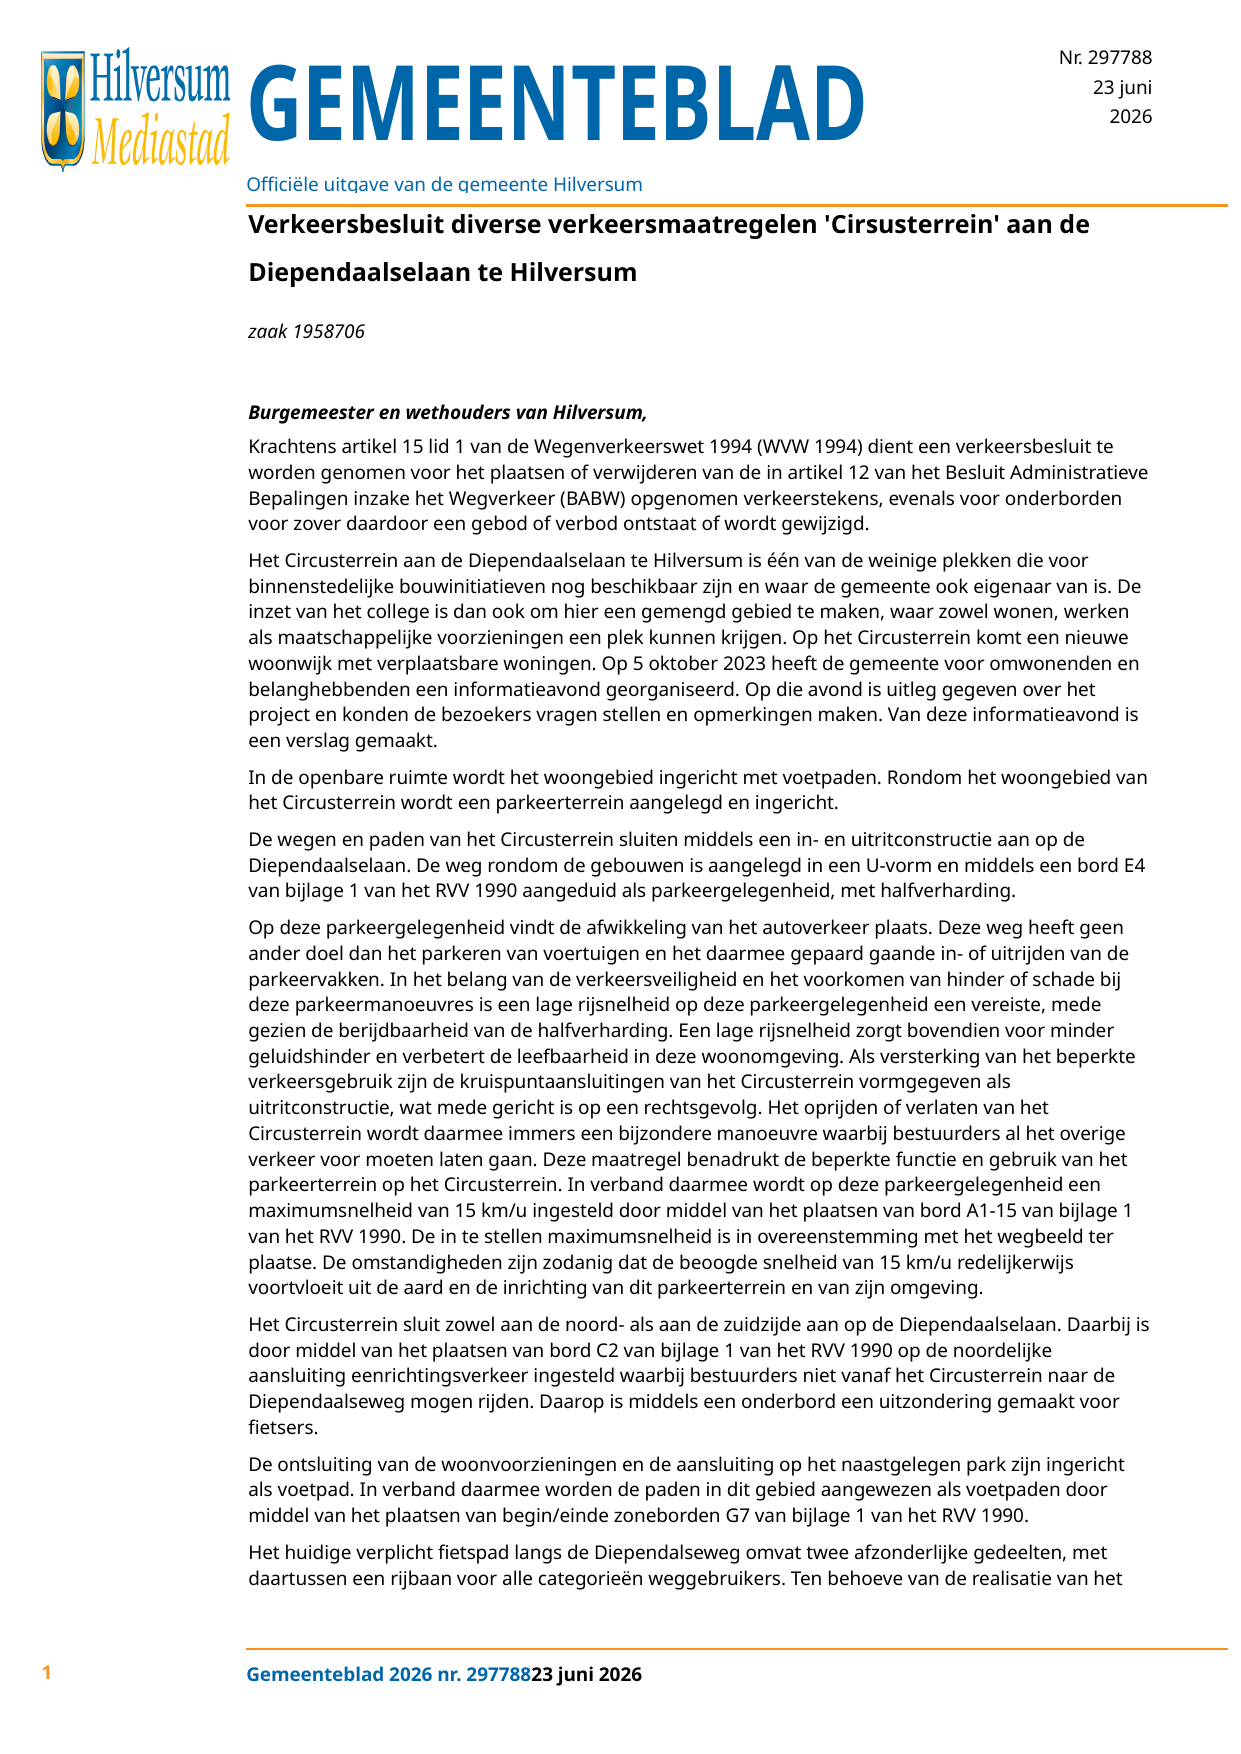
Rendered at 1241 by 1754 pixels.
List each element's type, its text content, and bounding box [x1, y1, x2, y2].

text De ontsluiting van de woonvoorzieningen en de aansluiting op het naastgelegen park zijn ingericht als voetpad. In verband daarmee worden de paden in dit gebied aangewezen als voetpaden door middel van het plaatsen van begin/einde zoneborden G7 van bijlage 1 van het RVV 1990. [248, 1451, 1152, 1528]
text Op deze parkeergelegenheid vindt de afwikkeling van het autoverkeer plaats. Deze weg heeft geen ander doel dan het parkeren van voertuigen en het daarmee gepaard gaande in- of uitrijden van de parkeervakken. In het belang van de verkeersveiligheid en het voorkomen van hinder of schade bij deze parkeermanoeuvres is een lage rijsnelheid op deze parkeergelegenheid een vereiste, mede gezien de berijdbaarheid van de halfverharding. Een lage rijsnelheid zorgt bovendien voor minder geluidshinder en verbetert de leefbaarheid in deze woonomgeving. Als versterking van het beperkte verkeersgebruik zijn de kruispuntaansluitingen van het Circusterrein vormgegeven als uitritconstructie, wat mede gericht is op een rechtsgevolg. Het oprijden of verlaten van het Circusterrein wordt daarmee immers een bijzondere manoeuvre waarbij bestuurders al het overige verkeer voor moeten laten gaan. Deze maatregel benadrukt de beperkte functie en gebruik van het parkeerterrein op het Circusterrein. In verband daarmee wordt op deze parkeergelegenheid een maximumsnelheid van 15 km/u ingesteld door middel van het plaatsen van bord A1-15 van bijlage 1 van het RVV 1990. De in te stellen maximumsnelheid is in overeenstemming met het wegbeeld ter plaatse. De omstandigheden zijn zodanig dat de beoogde snelheid van 15 km/u redelijkerwijs voortvloeit uit de aard en de inrichting van dit parkeerterrein en van zijn omgeving. [248, 914, 1152, 1300]
picture [41, 47, 231, 172]
text zaak 1958706 [248, 318, 1152, 344]
text Het huidige verplicht fietspad langs de Diependalseweg omvat twee afzonderlijke gedeelten, met daartussen een rijbaan voor alle categorieën weggebruikers. Ten behoeve van de realisatie van het [248, 1539, 1152, 1590]
text Burgemeester en wethouders van Hilversum, [248, 399, 1152, 425]
text In de openbare ruimte wordt het woongebied ingericht met voetpaden. Rondom het woongebied van het Circusterrein wordt een parkeerterrein aangelegd en ingericht. [248, 764, 1152, 815]
text Krachtens artikel 15 lid 1 van de Wegenverkeerswet 1994 (WVW 1994) dient een verkeersbesluit te worden genomen voor het plaatsen of verwijderen van de in artikel 12 van het Besluit Administratieve Bepalingen inzake het Wegverkeer (BABW) opgenomen verkeerstekens, evenals voor onderborden voor zover daardoor een gebod of verbod ontstaat of wordt gewijzigd. [248, 433, 1152, 536]
text Verkeersbesluit diverse verkeersmaatregelen 'Cirsusterrein' aan de Diependaalselaan te Hilversum [248, 207, 1152, 288]
text De wegen en paden van het Circusterrein sluiten middels een in- en uitritconstructie aan op de Diependaalselaan. De weg rondom de gebouwen is aangelegd in een U-vorm en middels een bord E4 van bijlage 1 van het RVV 1990 aangeduid als parkeergelegenheid, met halfverharding. [248, 826, 1152, 903]
text Het Circusterrein sluit zowel aan de noord- als aan de zuidzijde aan op de Diependaalselaan. Daarbij is door middel van het plaatsen van bord C2 van bijlage 1 van het RVV 1990 op de noordelijke aansluiting eenrichtingsverkeer ingesteld waarbij bestuurders niet vanaf het Circusterrein naar de Diependaalseweg mogen rijden. Daarop is middels een onderbord een uitzondering gemaakt voor fietsers. [248, 1311, 1152, 1440]
text Het Circusterrein aan de Diependaalselaan te Hilversum is één van de weinige plekken die voor binnenstedelijke bouwinitiatieven nog beschikbaar zijn en waar de gemeente ook eigenaar van is. De inzet van het college is dan ook om hier een gemengd gebied te maken, waar zowel wonen, werken als maatschappelijke voorzieningen een plek kunnen krijgen. Op het Circusterrein komt een nieuwe woonwijk met verplaatsbare woningen. Op 5 oktober 2023 heeft de gemeente voor omwonenden en belanghebbenden een informatieavond georganiseerd. Op die avond is uitleg gegeven over het project en konden de bezoekers vragen stellen en opmerkingen maken. Van deze informatieavond is een verslag gemaakt. [248, 547, 1152, 753]
